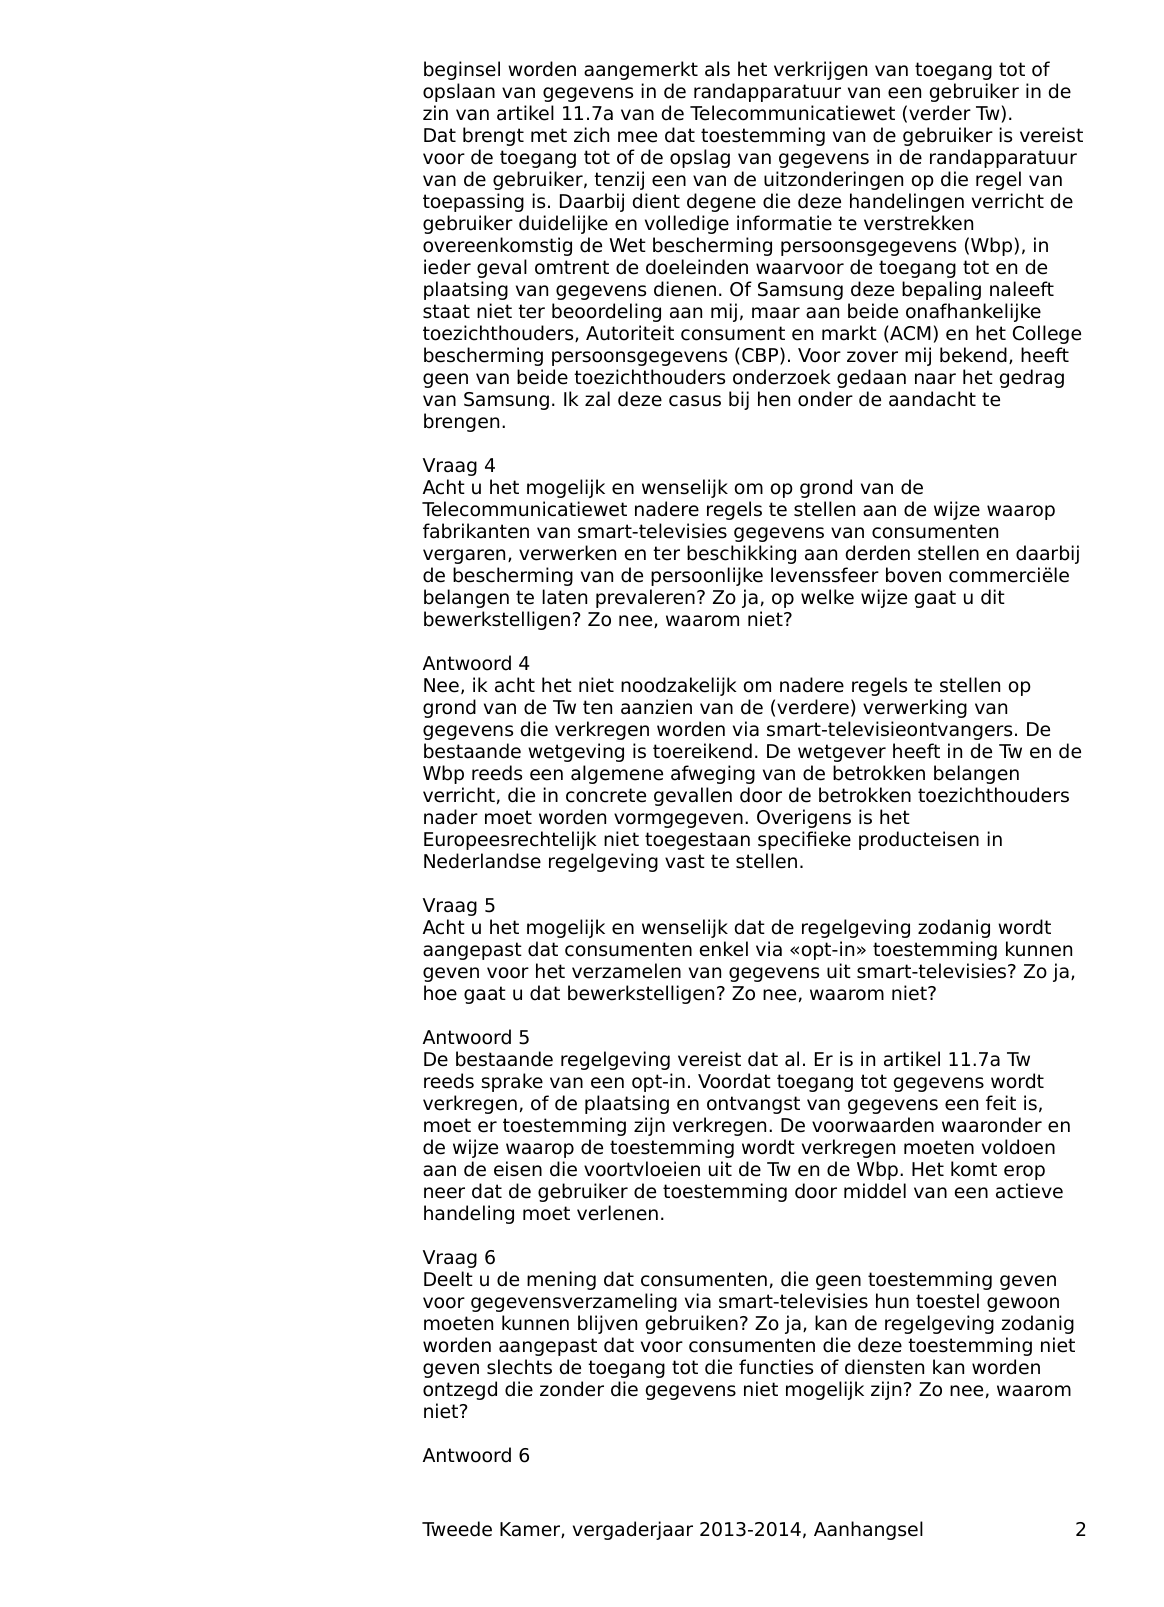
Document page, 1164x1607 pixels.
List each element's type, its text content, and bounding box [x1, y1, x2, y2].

text Acht u het mogelijk en wenselijk dat de regelgeving zodanig wordt aangepast dat consumenten enkel via «opt-in» toestemming kunnen geven voor het verzamelen van gegevens uit smart-televisies? Zo ja, hoe gaat u dat bewerkstelligen? Zo nee, waarom niet? [422, 917, 1087, 1005]
text Deelt u de mening dat consumenten, die geen toestemming geven voor gegevensverzameling via smart-televisies hun toestel gewoon moeten kunnen blijven gebruiken? Zo ja, kan de regelgeving zodanig worden aangepast dat voor consumenten die deze toestemming niet geven slechts de toegang tot die functies of diensten kan worden ontzegd die zonder die gegevens niet mogelijk zijn? Zo nee, waarom niet? [422, 1269, 1087, 1423]
text Nee, ik acht het niet noodzakelijk om nadere regels te stellen op grond van de Tw ten aanzien van de (verdere) verwerking van gegevens die verkregen worden via smart-televisieontvangers. De bestaande wetgeving is toereikend. De wetgever heeft in de Tw en de Wbp reeds een algemene afweging van de betrokken belangen verricht, die in concrete gevallen door de betrokken toezichthouders nader moet worden vormgegeven. Overigens is het Europeesrechtelijk niet toegestaan specifieke producteisen in Nederlandse regelgeving vast te stellen. [422, 675, 1087, 873]
text Vraag 5 [422, 895, 1087, 917]
text De bestaande regelgeving vereist dat al. Er is in artikel 11.7a Tw reeds sprake van een opt-in. Voordat toegang tot gegevens wordt verkregen, of de plaatsing en ontvangst van gegevens een feit is, moet er toestemming zijn verkregen. De voorwaarden waaronder en de wijze waarop de toestemming wordt verkregen moeten voldoen aan de eisen die voortvloeien uit de Tw en de Wbp. Het komt erop neer dat de gebruiker de toestemming door middel van een actieve handeling moet verlenen. [422, 1049, 1087, 1225]
text Antwoord 5 [422, 1027, 1087, 1049]
text Acht u het mogelijk en wenselijk om op grond van de Telecommunicatiewet nadere regels te stellen aan de wijze waarop fabrikanten van smart-televisies gegevens van consumenten vergaren, verwerken en ter beschikking aan derden stellen en daarbij de bescherming van de persoonlijke levenssfeer boven commerciële belangen te laten prevaleren? Zo ja, op welke wijze gaat u dit bewerkstelligen? Zo nee, waarom niet? [422, 477, 1087, 631]
text Vraag 4 [422, 455, 1087, 477]
text Antwoord 4 [422, 653, 1087, 675]
text Vraag 6 [422, 1247, 1087, 1269]
text Antwoord 6 [422, 1445, 1087, 1467]
text Dat brengt met zich mee dat toestemming van de gebruiker is vereist voor de toegang tot of de opslag van gegevens in de randapparatuur van de gebruiker, tenzij een van de uitzonderingen op die regel van toepassing is. Daarbij dient degene die deze handelingen verricht de gebruiker duidelijke en volledige informatie te verstrekken overeenkomstig de Wet bescherming persoonsgegevens (Wbp), in ieder geval omtrent de doeleinden waarvoor de toegang tot en de plaatsing van gegevens dienen. Of Samsung deze bepaling naleeft staat niet ter beoordeling aan mij, maar aan beide onafhankelijke toezichthouders, Autoriteit consument en markt (ACM) en het College bescherming persoonsgegevens (CBP). Voor zover mij bekend, heeft geen van beide toezichthouders onderzoek gedaan naar het gedrag van Samsung. Ik zal deze casus bij hen onder de aandacht te brengen. [422, 125, 1087, 433]
text beginsel worden aangemerkt als het verkrijgen van toegang tot of opslaan van gegevens in de randapparatuur van een gebruiker in de zin van artikel 11.7a van de Telecommunicatiewet (verder Tw). [422, 59, 1087, 125]
